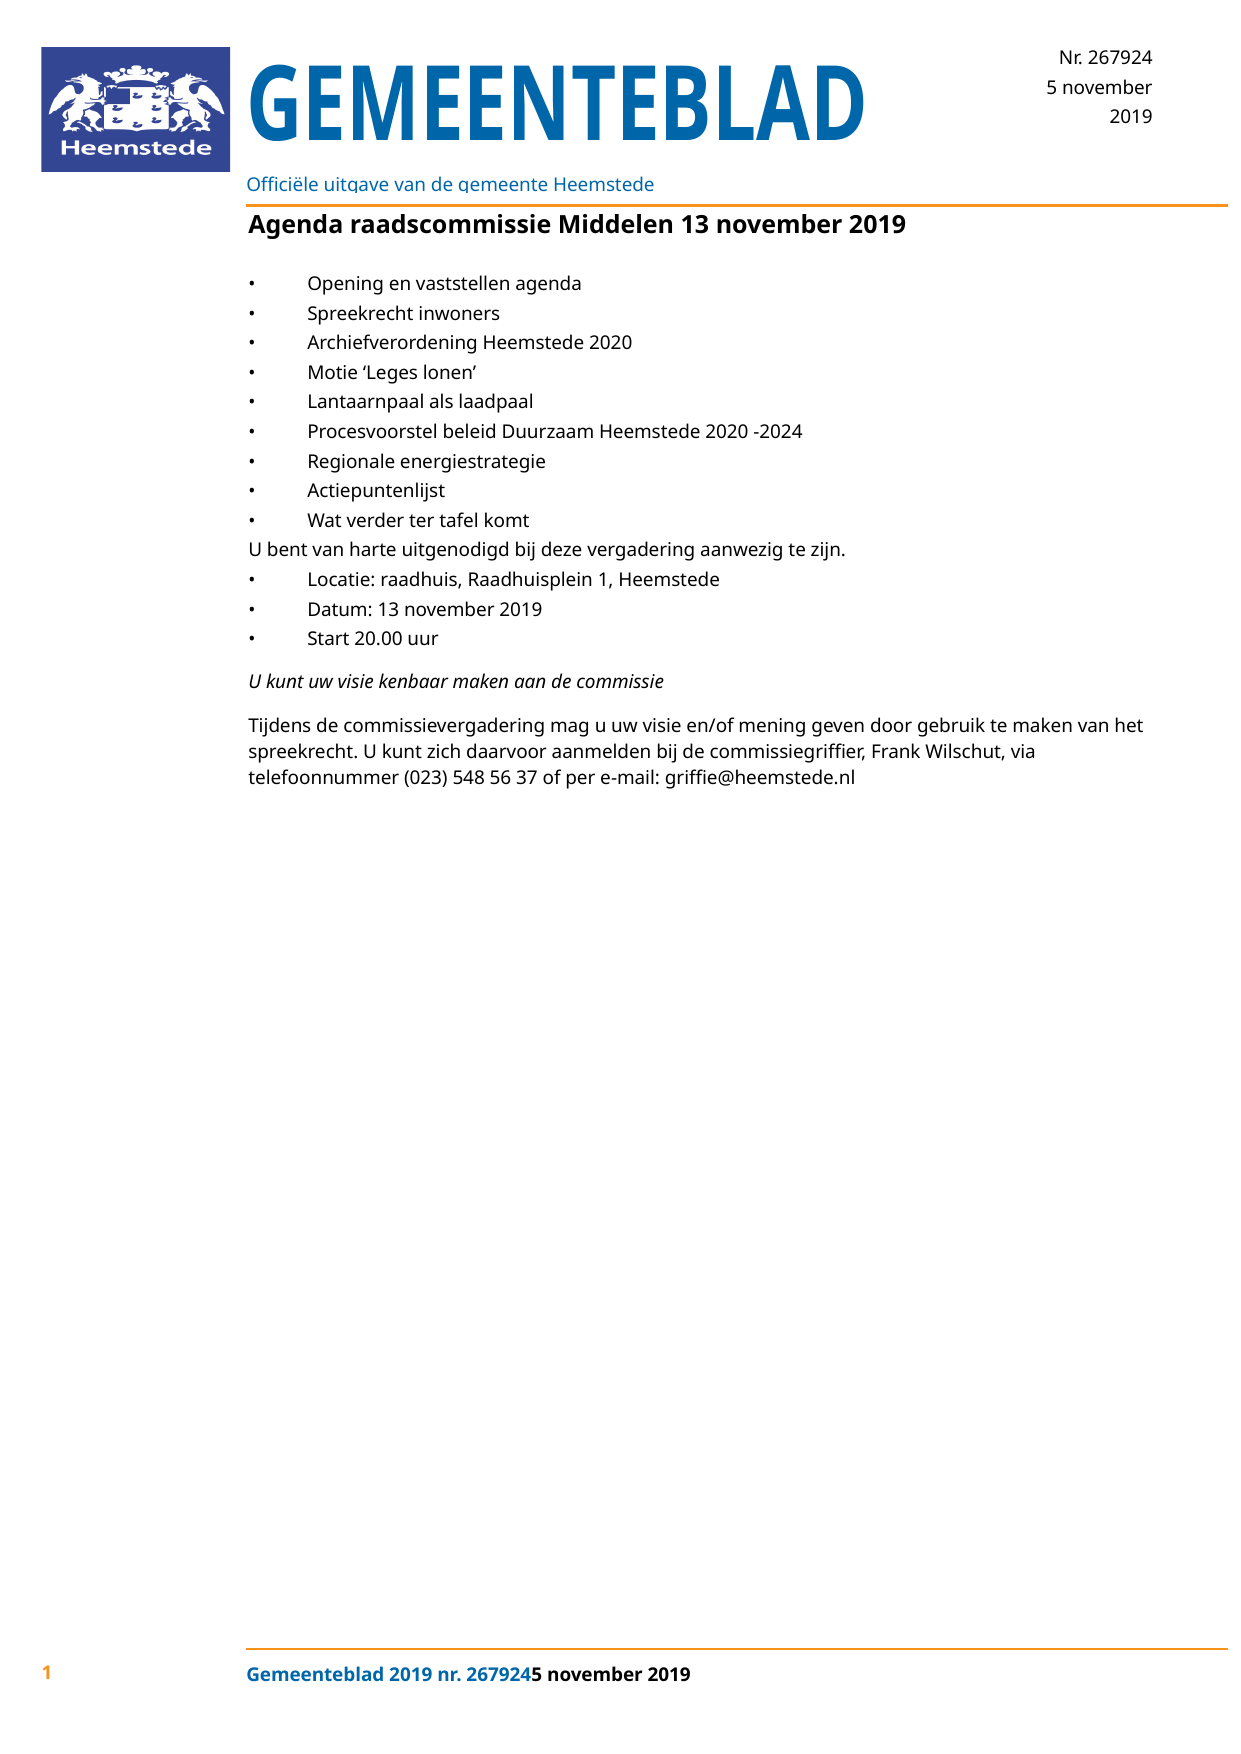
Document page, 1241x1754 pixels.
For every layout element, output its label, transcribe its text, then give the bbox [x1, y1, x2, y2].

list Opening en vaststellen agenda [248, 270, 1152, 296]
list Spreekrecht inwoners [248, 300, 1152, 326]
list Datum: 13 november 2019 [248, 596, 1152, 621]
list Locatie: raadhuis, Raadhuisplein 1, Heemstede [248, 566, 1152, 592]
text Tijdens de commissievergadering mag u uw visie en/of mening geven door gebruik te maken van het spreekrecht. U kunt zich daarvoor aanmelden bij de commissiegriffier, Frank Wilschut, via telefoonnummer (023) 548 56 37 of per e-mail: griffie@heemstede.nl [248, 712, 1152, 789]
list Archiefverordening Heemstede 2020 [248, 329, 1152, 355]
list Start 20.00 uur [248, 625, 1152, 651]
list Motie ‘Leges lonen’ [248, 359, 1152, 385]
text U kunt uw visie kenbaar maken aan de commissie [248, 668, 1152, 694]
list Wat verder ter tafel komt [248, 507, 1152, 533]
picture [41, 47, 231, 172]
text U bent van harte uitgenodigd bij deze vergadering aanwezig te zijn. [248, 537, 1152, 562]
list Procesvoorstel beleid Duurzaam Heemstede 2020 -2024 [248, 418, 1152, 444]
list Actiepuntenlijst [248, 477, 1152, 503]
list Lantaarnpaal als laadpaal [248, 389, 1152, 414]
text Agenda raadscommissie Middelen 13 november 2019 [248, 207, 1152, 241]
list Regionale energiestrategie [248, 448, 1152, 473]
